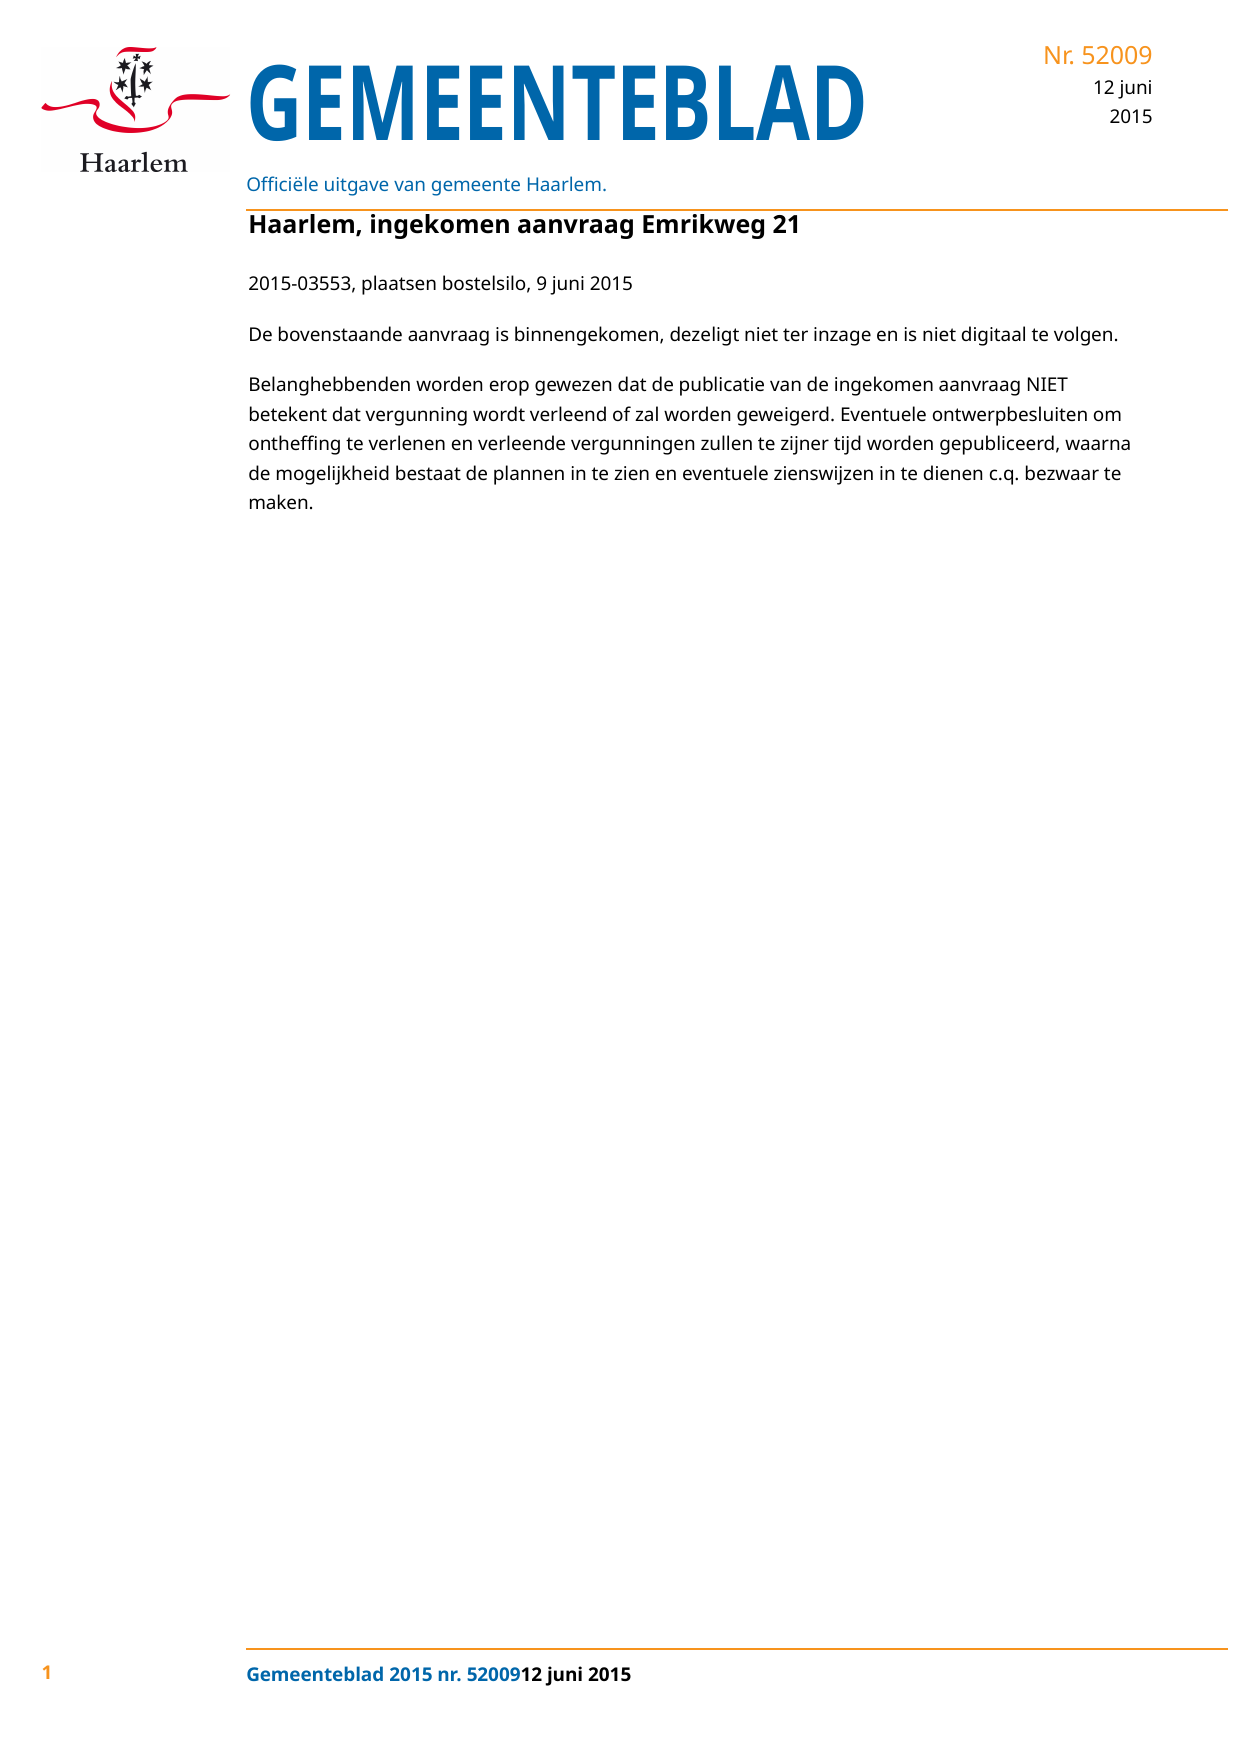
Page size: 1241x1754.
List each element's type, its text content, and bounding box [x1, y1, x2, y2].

text De bovenstaande aanvraag is binnengekomen, dezeligt niet ter inzage en is niet digitaal te volgen. [248, 321, 1152, 346]
text 2015-03553, plaatsen bostelsilo, 9 juni 2015 [248, 270, 1152, 296]
picture [41, 47, 231, 172]
text Haarlem, ingekomen aanvraag Emrikweg 21 [248, 211, 1152, 241]
text Belanghebbenden worden erop gewezen dat de publicatie van de ingekomen aanvraag NIET betekent dat vergunning wordt verleend of zal worden geweigerd. Eventuele ontwerpbesluiten om ontheffing te verlenen en verleende vergunningen zullen te zijner tijd worden gepubliceerd, waarna de mogelijkheid bestaat de plannen in te zien en eventuele zienswijzen in te dienen c.q. bezwaar te maken. [248, 371, 1152, 515]
